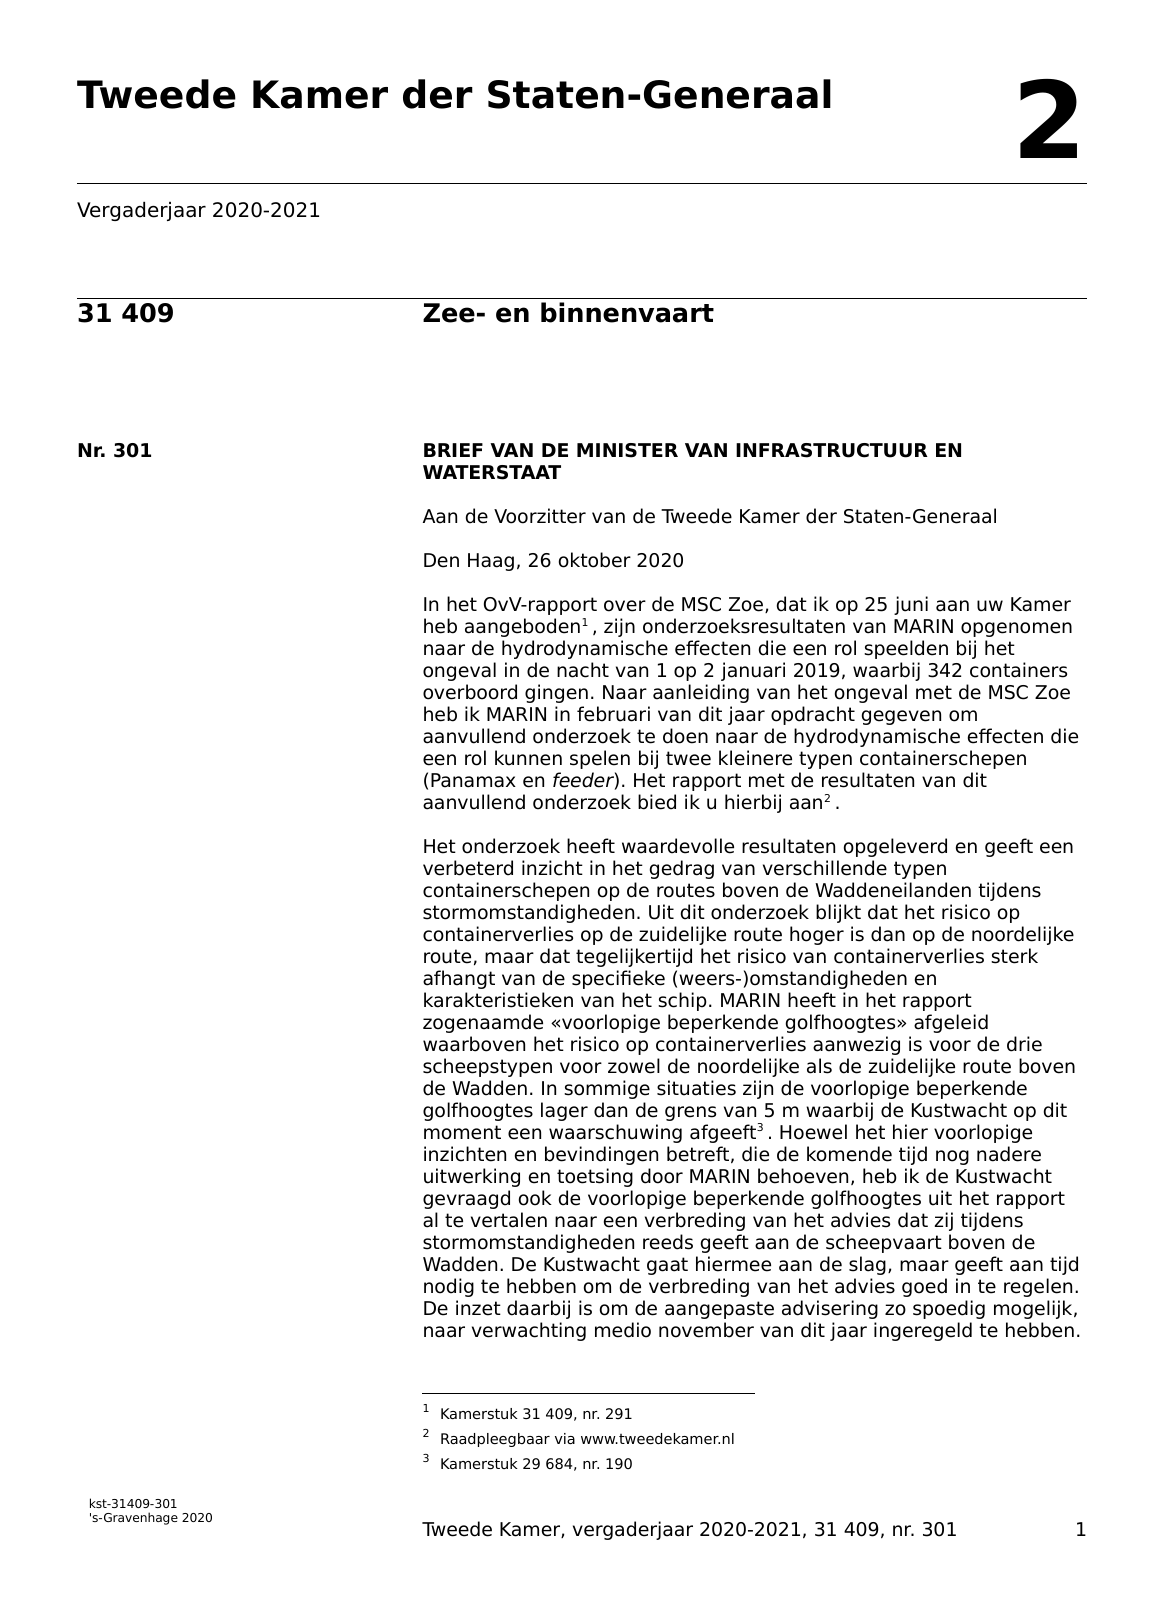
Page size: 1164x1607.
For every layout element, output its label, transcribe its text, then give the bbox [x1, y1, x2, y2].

subtitle 31 409 Zee- en binnenvaart [77, 299, 1087, 329]
table_header Tweede Kamer der Staten-Generaal [77, 59, 886, 183]
table_header 2 [886, 59, 1087, 183]
text In het OvV-rapport over de MSC Zoe, dat ik op 25 juni aan uw Kamer heb aangeboden, zijn onderzoeksresultaten van MARIN opgenomen naar de hydrodynamische effecten die een rol speelden bij het ongeval in de nacht van 1 op 2 januari 2019, waarbij 342 containers overboord gingen. Naar aanleiding van het ongeval met de MSC Zoe heb ik MARIN in februari van dit jaar opdracht gegeven om aanvullend onderzoek te doen naar de hydrodynamische effecten die een rol kunnen spelen bij twee kleinere typen containerschepen (Panamax en feeder). Het rapport met de resultaten van dit aanvullend onderzoek bied ik u hierbij aan. [422, 594, 1087, 814]
text kst-31409-301 [88, 1497, 323, 1511]
text 's-Gravenhage 2020 [88, 1511, 323, 1525]
text Kamerstuk 29 684, nr. 190 [422, 1452, 1087, 1474]
text Het onderzoek heeft waardevolle resultaten opgeleverd en geeft een verbeterd inzicht in het gedrag van verschillende typen containerschepen op de routes boven de Waddeneilanden tijdens stormomstandigheden. Uit dit onderzoek blijkt dat het risico op containerverlies op de zuidelijke route hoger is dan op de noordelijke route, maar dat tegelijkertijd het risico van containerverlies sterk afhangt van de specifieke (weers-)omstandigheden en karakteristieken van het schip. MARIN heeft in het rapport zogenaamde «voorlopige beperkende golfhoogtes» afgeleid waarboven het risico op containerverlies aanwezig is voor de drie scheepstypen voor zowel de noordelijke als de zuidelijke route boven de Wadden. In sommige situaties zijn de voorlopige beperkende golfhoogtes lager dan de grens van 5 m waarbij de Kustwacht op dit moment een waarschuwing afgeeft. Hoewel het hier voorlopige inzichten en bevindingen betreft, die de komende tijd nog nadere uitwerking en toetsing door MARIN behoeven, heb ik de Kustwacht gevraagd ook de voorlopige beperkende golfhoogtes uit het rapport al te vertalen naar een verbreding van het advies dat zij tijdens stormomstandigheden reeds geeft aan de scheepvaart boven de Wadden. De Kustwacht gaat hiermee aan de slag, maar geeft aan tijd nodig te hebben om de verbreding van het advies goed in te regelen. De inzet daarbij is om de aangepaste advisering zo spoedig mogelijk, naar verwachting medio november van dit jaar ingeregeld te hebben. [422, 836, 1087, 1342]
table_cell Vergaderjaar 2020-2021 [77, 184, 1087, 298]
text Raadpleegbaar via www.tweedekamer.nl [422, 1427, 1087, 1449]
subtitle Nr. 301 BRIEF VAN DE MINISTER VAN INFRASTRUCTUUR EN WATERSTAAT [77, 440, 1087, 484]
text Kamerstuk 31 409, nr. 291 [422, 1402, 1087, 1424]
text Aan de Voorzitter van de Tweede Kamer der Staten-Generaal [422, 506, 1087, 528]
text Den Haag, 26 oktober 2020 [422, 550, 1087, 572]
